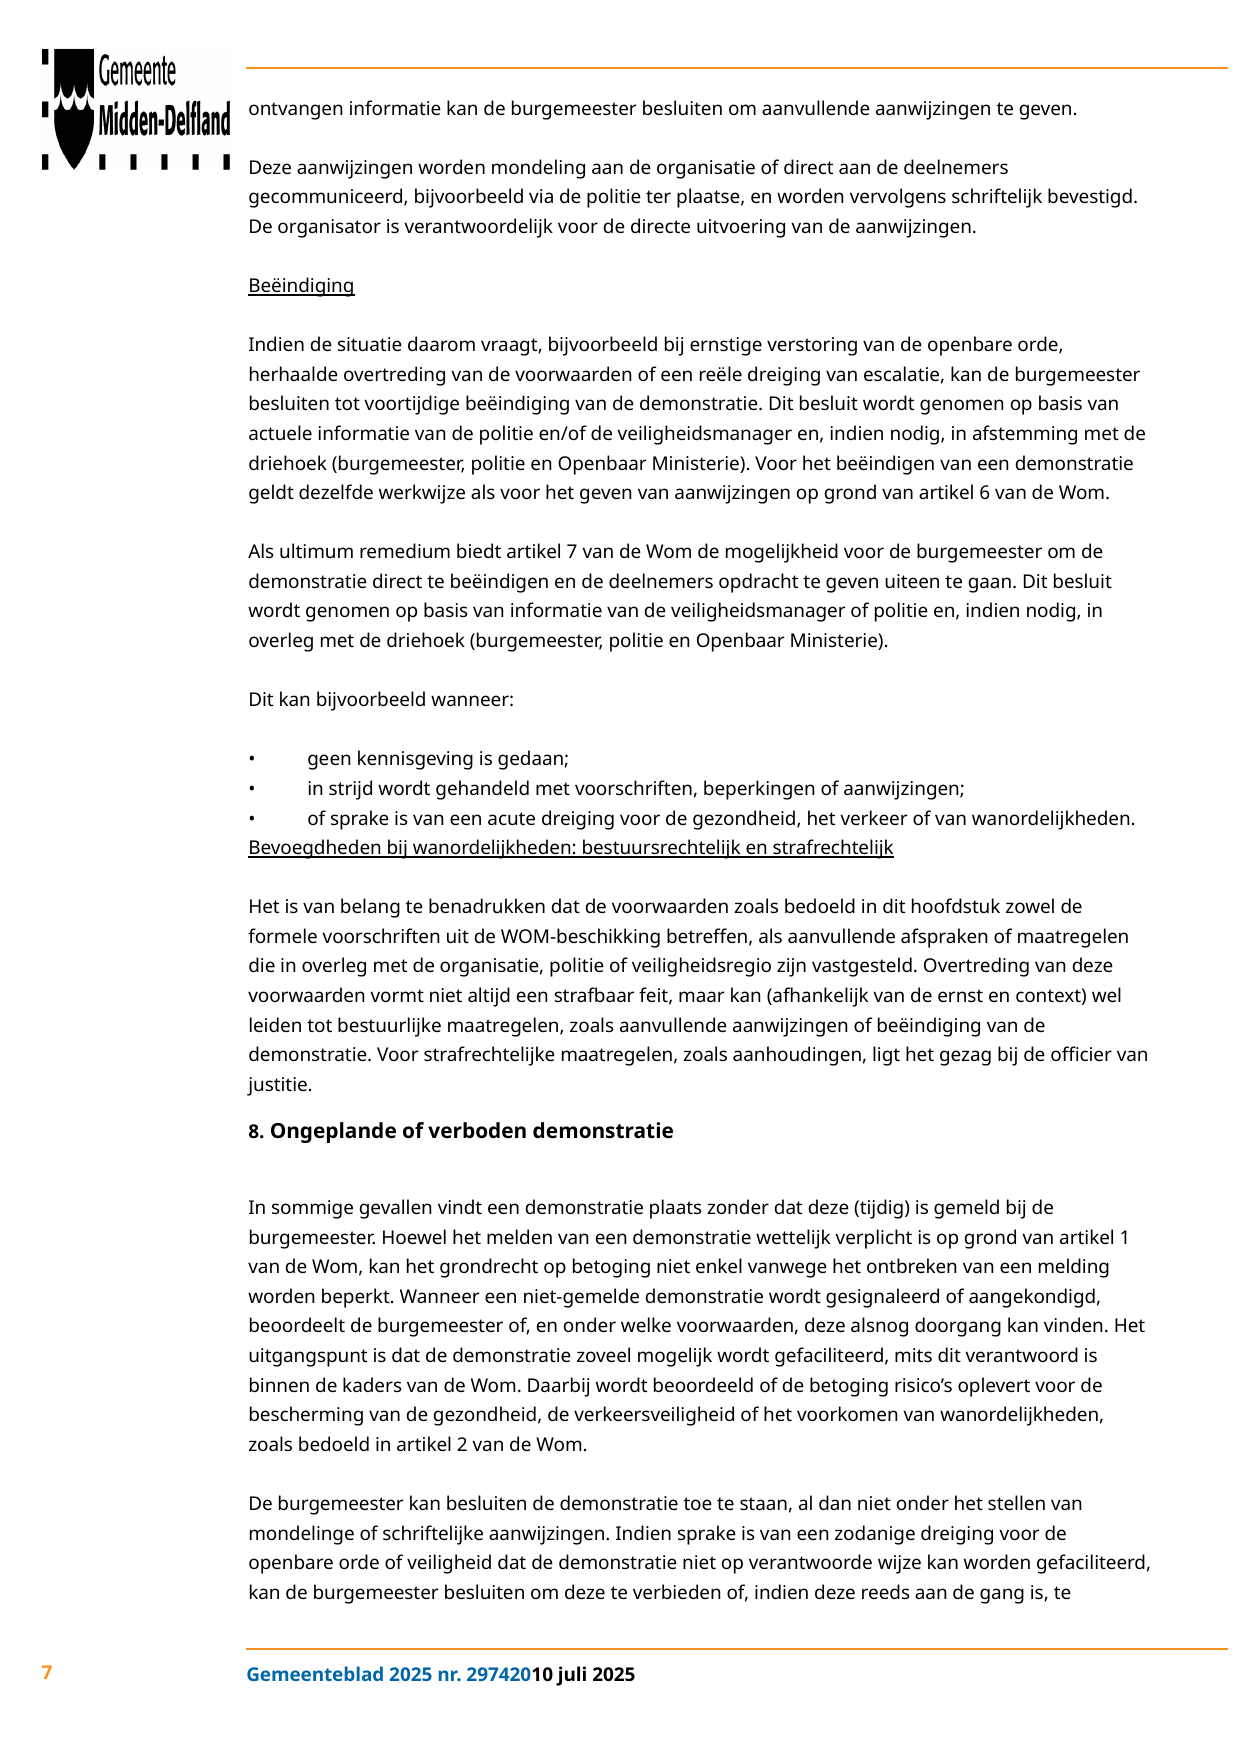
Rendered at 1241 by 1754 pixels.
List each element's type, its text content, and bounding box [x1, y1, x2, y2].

text Het is van belang te benadrukken dat de voorwaarden zoals bedoeld in dit hoofdstuk zowel de formele voorschriften uit de WOM-beschikking betreffen, als aanvullende afspraken of maatregelen die in overleg met de organisatie, politie of veiligheidsregio zijn vastgesteld. Overtreding van deze voorwaarden vormt niet altijd een strafbaar feit, maar kan (afhankelijk van de ernst en context) wel leiden tot bestuurlijke maatregelen, zoals aanvullende aanwijzingen of beëindiging van de demonstratie. Voor strafrechtelijke maatregelen, zoals aanhoudingen, ligt het gezag bij de officier van justitie. [248, 893, 1152, 1097]
text De burgemeester kan besluiten de demonstratie toe te staan, al dan niet onder het stellen van mondelinge of schriftelijke aanwijzingen. Indien sprake is van een zodanige dreiging voor de openbare orde of veiligheid dat de demonstratie niet op verantwoorde wijze kan worden gefaciliteerd, kan de burgemeester besluiten om deze te verbieden of, indien deze reeds aan de gang is, te [248, 1490, 1152, 1605]
text In sommige gevallen vindt een demonstratie plaats zonder dat deze (tijdig) is gemeld bij de burgemeester. Hoewel het melden van een demonstratie wettelijk verplicht is op grond van artikel 1 van de Wom, kan het grondrecht op betoging niet enkel vanwege het ontbreken van een melding worden beperkt. Wanneer een niet-gemelde demonstratie wordt gesignaleerd of aangekondigd, beoordeelt de burgemeester of, en onder welke voorwaarden, deze alsnog doorgang kan vinden. Het uitgangspunt is dat de demonstratie zoveel mogelijk wordt gefaciliteerd, mits dit verantwoord is binnen de kaders van de Wom. Daarbij wordt beoordeeld of de betoging risico’s oplevert voor de bescherming van de gezondheid, de verkeersveiligheid of het voorkomen van wanordelijkheden, zoals bedoeld in artikel 2 van de Wom. [248, 1194, 1152, 1457]
text Deze aanwijzingen worden mondeling aan de organisatie of direct aan de deelnemers gecommuniceerd, bijvoorbeeld via de politie ter plaatse, en worden vervolgens schriftelijk bevestigd. De organisator is verantwoordelijk voor de directe uitvoering van de aanwijzingen. [248, 154, 1152, 239]
text ontvangen informatie kan de burgemeester besluiten om aanvullende aanwijzingen te geven. [248, 95, 1152, 121]
text Dit kan bijvoorbeeld wanneer: [248, 686, 1152, 712]
text Bevoegdheden bij wanordelijkheden: bestuursrechtelijk en strafrechtelijk [248, 834, 1152, 860]
text 8. Ongeplande of verboden demonstratie [248, 1117, 1152, 1145]
text Indien de situatie daarom vraagt, bijvoorbeeld bij ernstige verstoring van de openbare orde, herhaalde overtreding van de voorwaarden of een reële dreiging van escalatie, kan de burgemeester besluiten tot voortijdige beëindiging van de demonstratie. Dit besluit wordt genomen op basis van actuele informatie van de politie en/of de veiligheidsmanager en, indien nodig, in afstemming met de driehoek (burgemeester, politie en Openbaar Ministerie). Voor het beëindigen van een demonstratie geldt dezelfde werkwijze als voor het geven van aanwijzingen op grond van artikel 6 van de Wom. [248, 331, 1152, 505]
list geen kennisgeving is gedaan; [248, 746, 1152, 771]
list of sprake is van een acute dreiging voor de gezondheid, het verkeer of van wanordelijkheden. [248, 805, 1152, 831]
text Als ultimum remedium biedt artikel 7 van de Wom de mogelijkheid voor de burgemeester om de demonstratie direct te beëindigen en de deelnemers opdracht te geven uiteen te gaan. Dit besluit wordt genomen op basis van informatie van de veiligheidsmanager of politie en, indien nodig, in overleg met de driehoek (burgemeester, politie en Openbaar Ministerie). [248, 538, 1152, 653]
list in strijd wordt gehandeld met voorschriften, beperkingen of aanwijzingen; [248, 775, 1152, 801]
text Beëindiging [248, 272, 1152, 298]
picture [41, 47, 231, 172]
